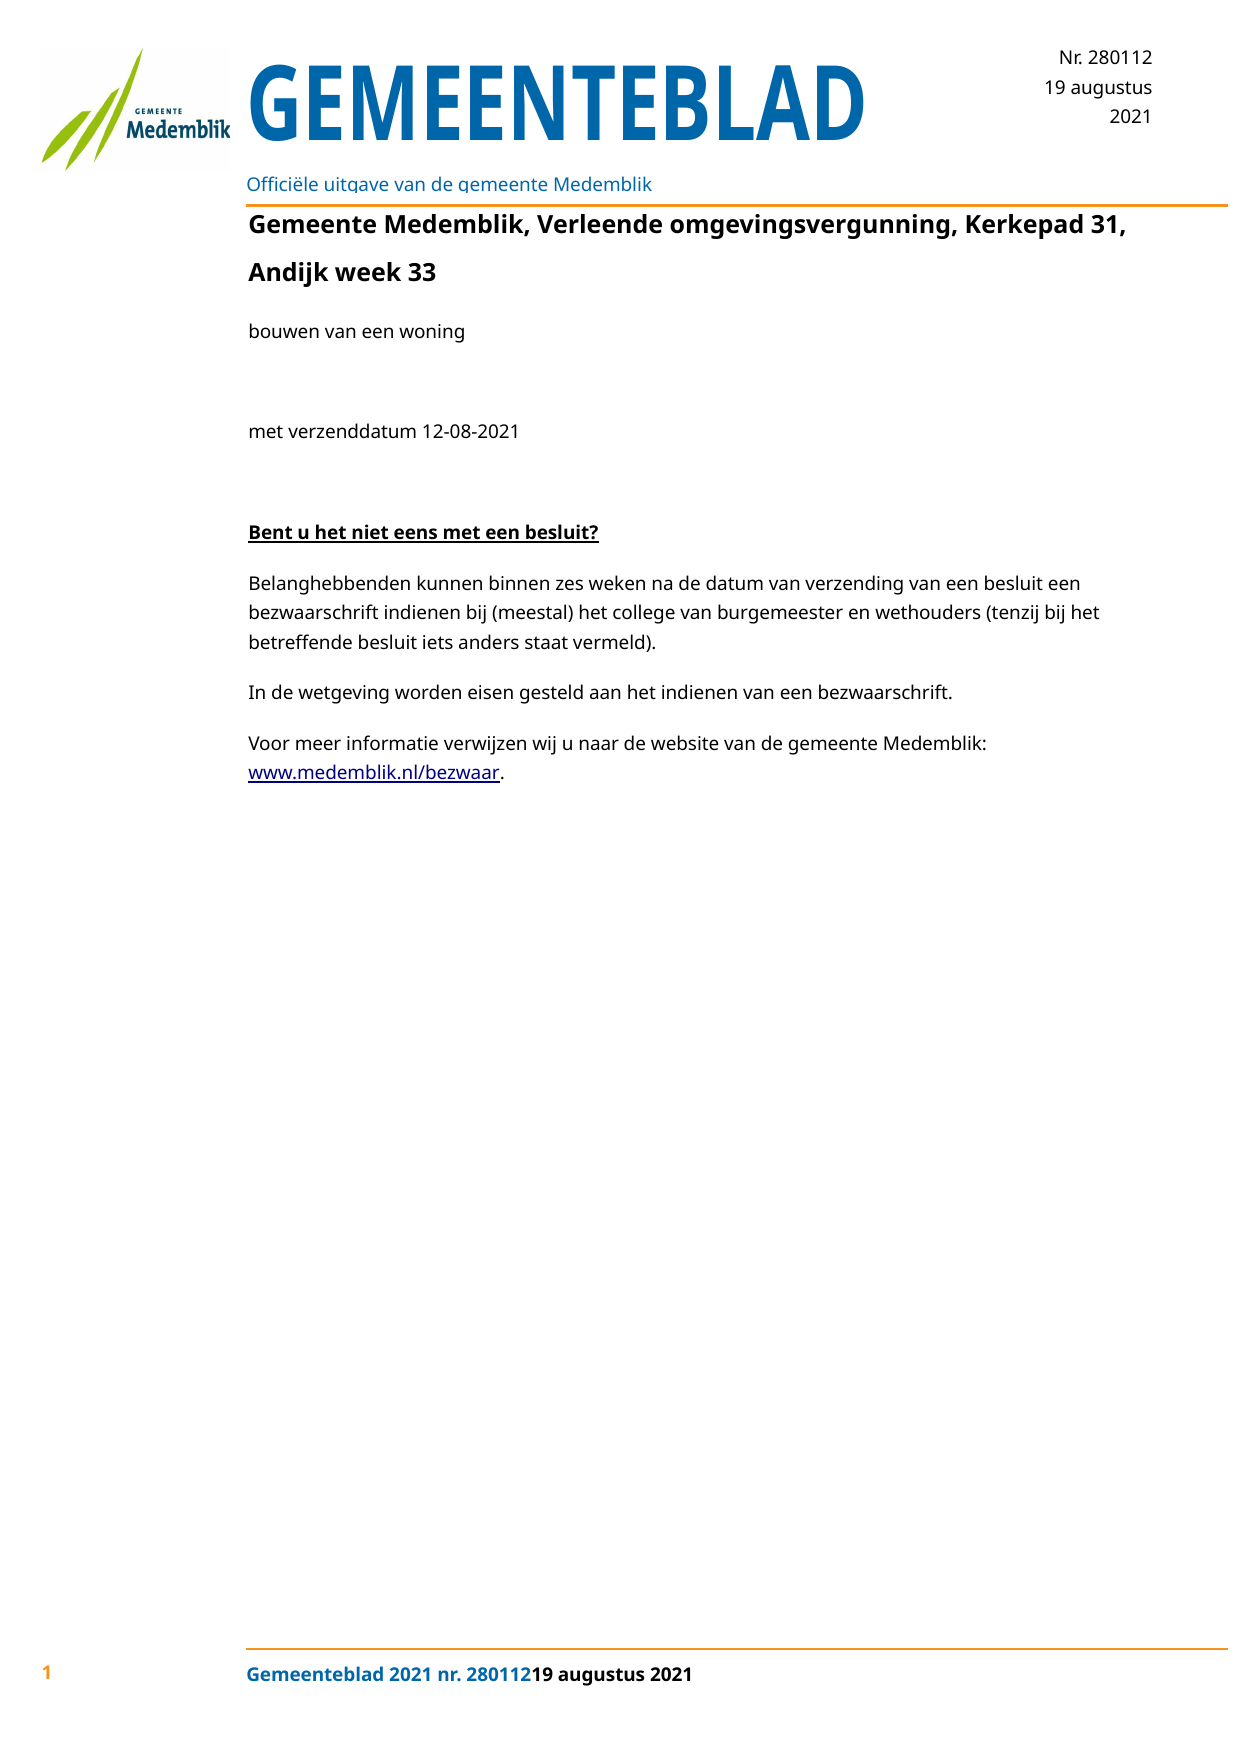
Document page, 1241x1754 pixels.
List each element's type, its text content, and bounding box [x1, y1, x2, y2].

text In de wetgeving worden eisen gesteld aan het indienen van een bezwaarschrift. [248, 679, 1152, 705]
text bouwen van een woning [248, 318, 1152, 344]
text Gemeente Medemblik, Verleende omgevingsvergunning, Kerkepad 31, Andijk week 33 [248, 207, 1152, 288]
text Bent u het niet eens met een besluit? [248, 519, 1152, 545]
text Voor meer informatie verwijzen wij u naar de website van de gemeente Medemblik: www.medemblik.nl/bezwaar. [248, 730, 1152, 785]
text met verzenddatum 12-08-2021 [248, 419, 1152, 444]
text Belanghebbenden kunnen binnen zes weken na de datum van verzending van een besluit een bezwaarschrift indienen bij (meestal) het college van burgemeester en wethouders (tenzij bij het betreffende besluit iets anders staat vermeld). [248, 570, 1152, 655]
picture [41, 47, 231, 172]
